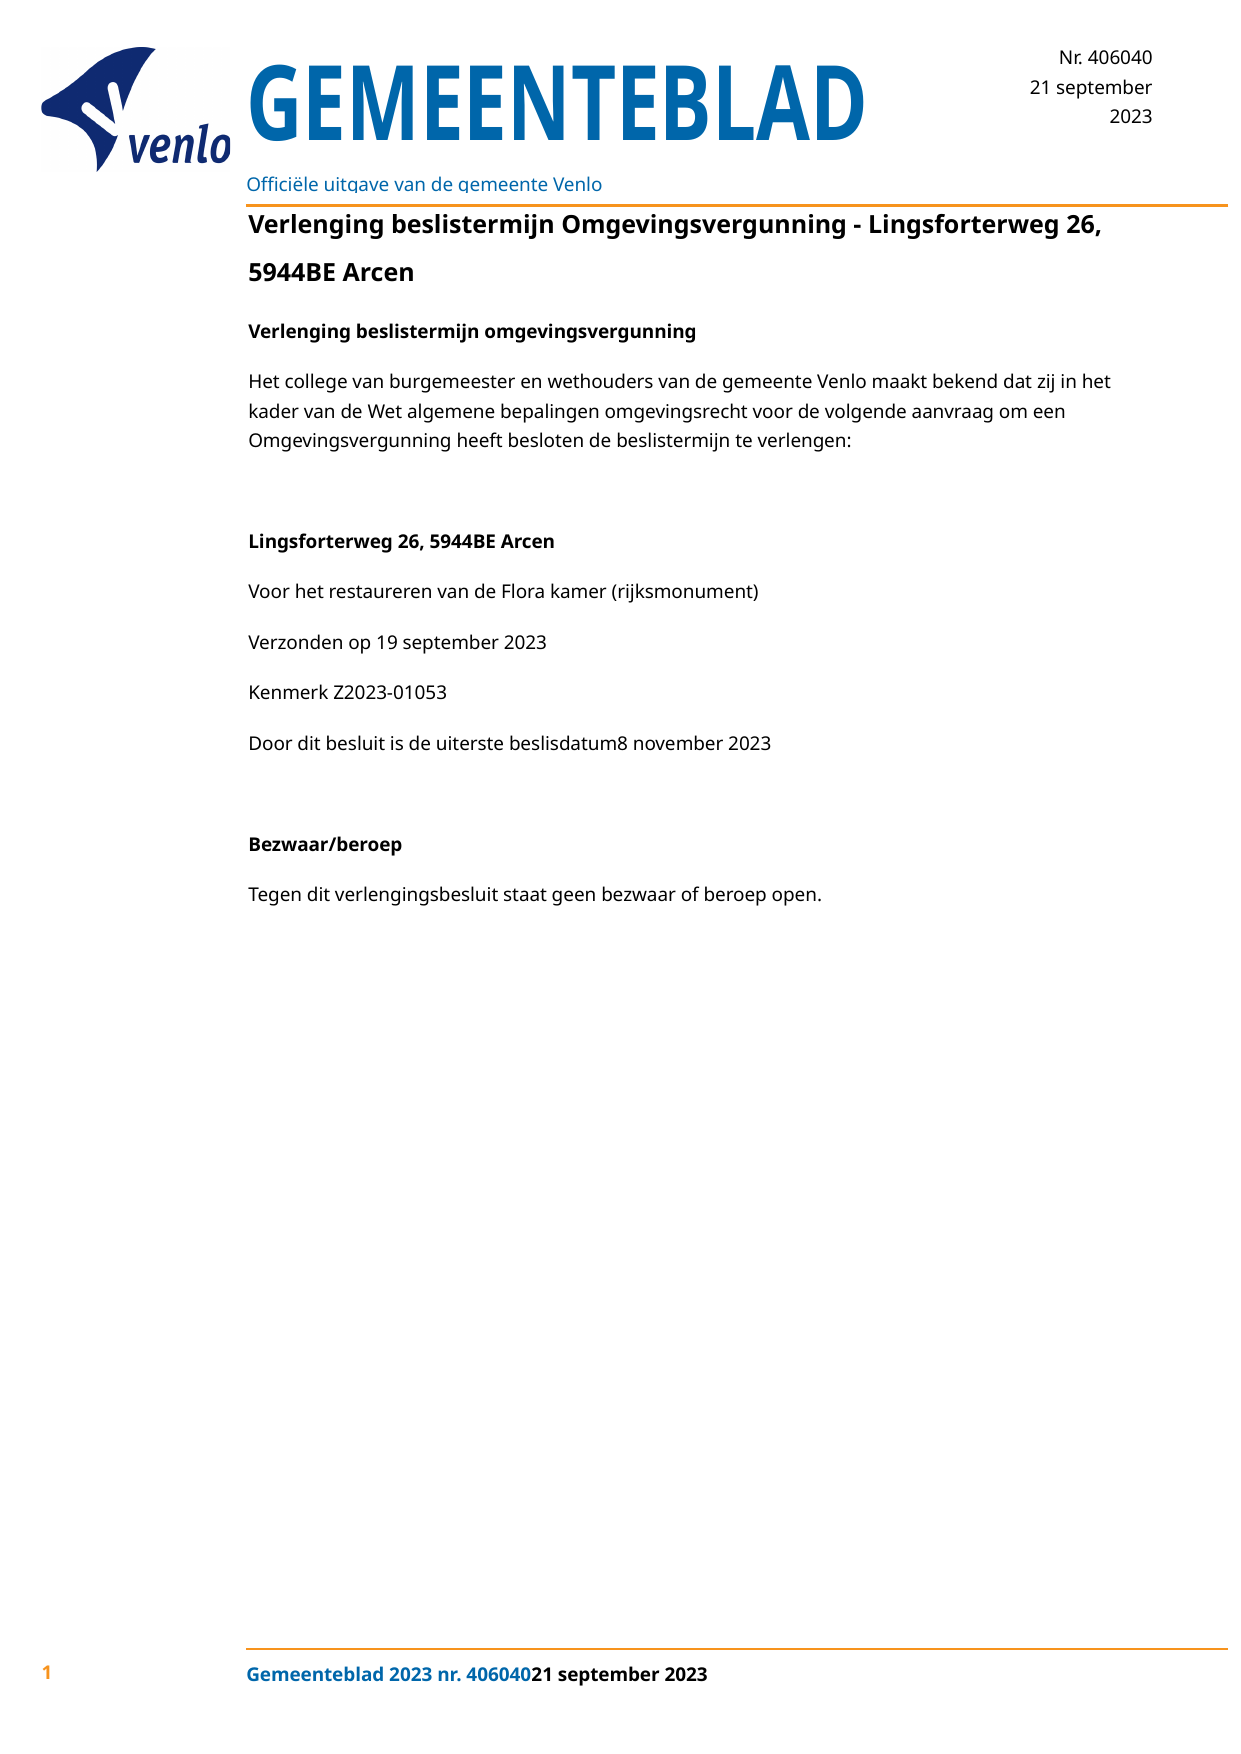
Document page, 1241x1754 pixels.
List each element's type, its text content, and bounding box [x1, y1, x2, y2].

text Verlenging beslistermijn omgevingsvergunning [248, 318, 1152, 344]
text Lingsforterweg 26, 5944BE Arcen [248, 528, 1152, 554]
text Kenmerk Z2023-01053 [248, 679, 1152, 705]
text Het college van burgemeester en wethouders van de gemeente Venlo maakt bekend dat zij in het kader van de Wet algemene bepalingen omgevingsrecht voor de volgende aanvraag om een Omgevingsvergunning heeft besloten de beslistermijn te verlengen: [248, 368, 1152, 453]
text Bezwaar/beroep [248, 831, 1152, 857]
text Voor het restaureren van de Flora kamer (rijksmonument) [248, 579, 1152, 604]
picture [41, 47, 231, 172]
text Verzonden op 19 september 2023 [248, 629, 1152, 655]
text Verlenging beslistermijn Omgevingsvergunning - Lingsforterweg 26, 5944BE Arcen [248, 207, 1152, 288]
text Door dit besluit is de uiterste beslisdatum8 november 2023 [248, 730, 1152, 756]
text Tegen dit verlengingsbesluit staat geen bezwaar of beroep open. [248, 881, 1152, 907]
